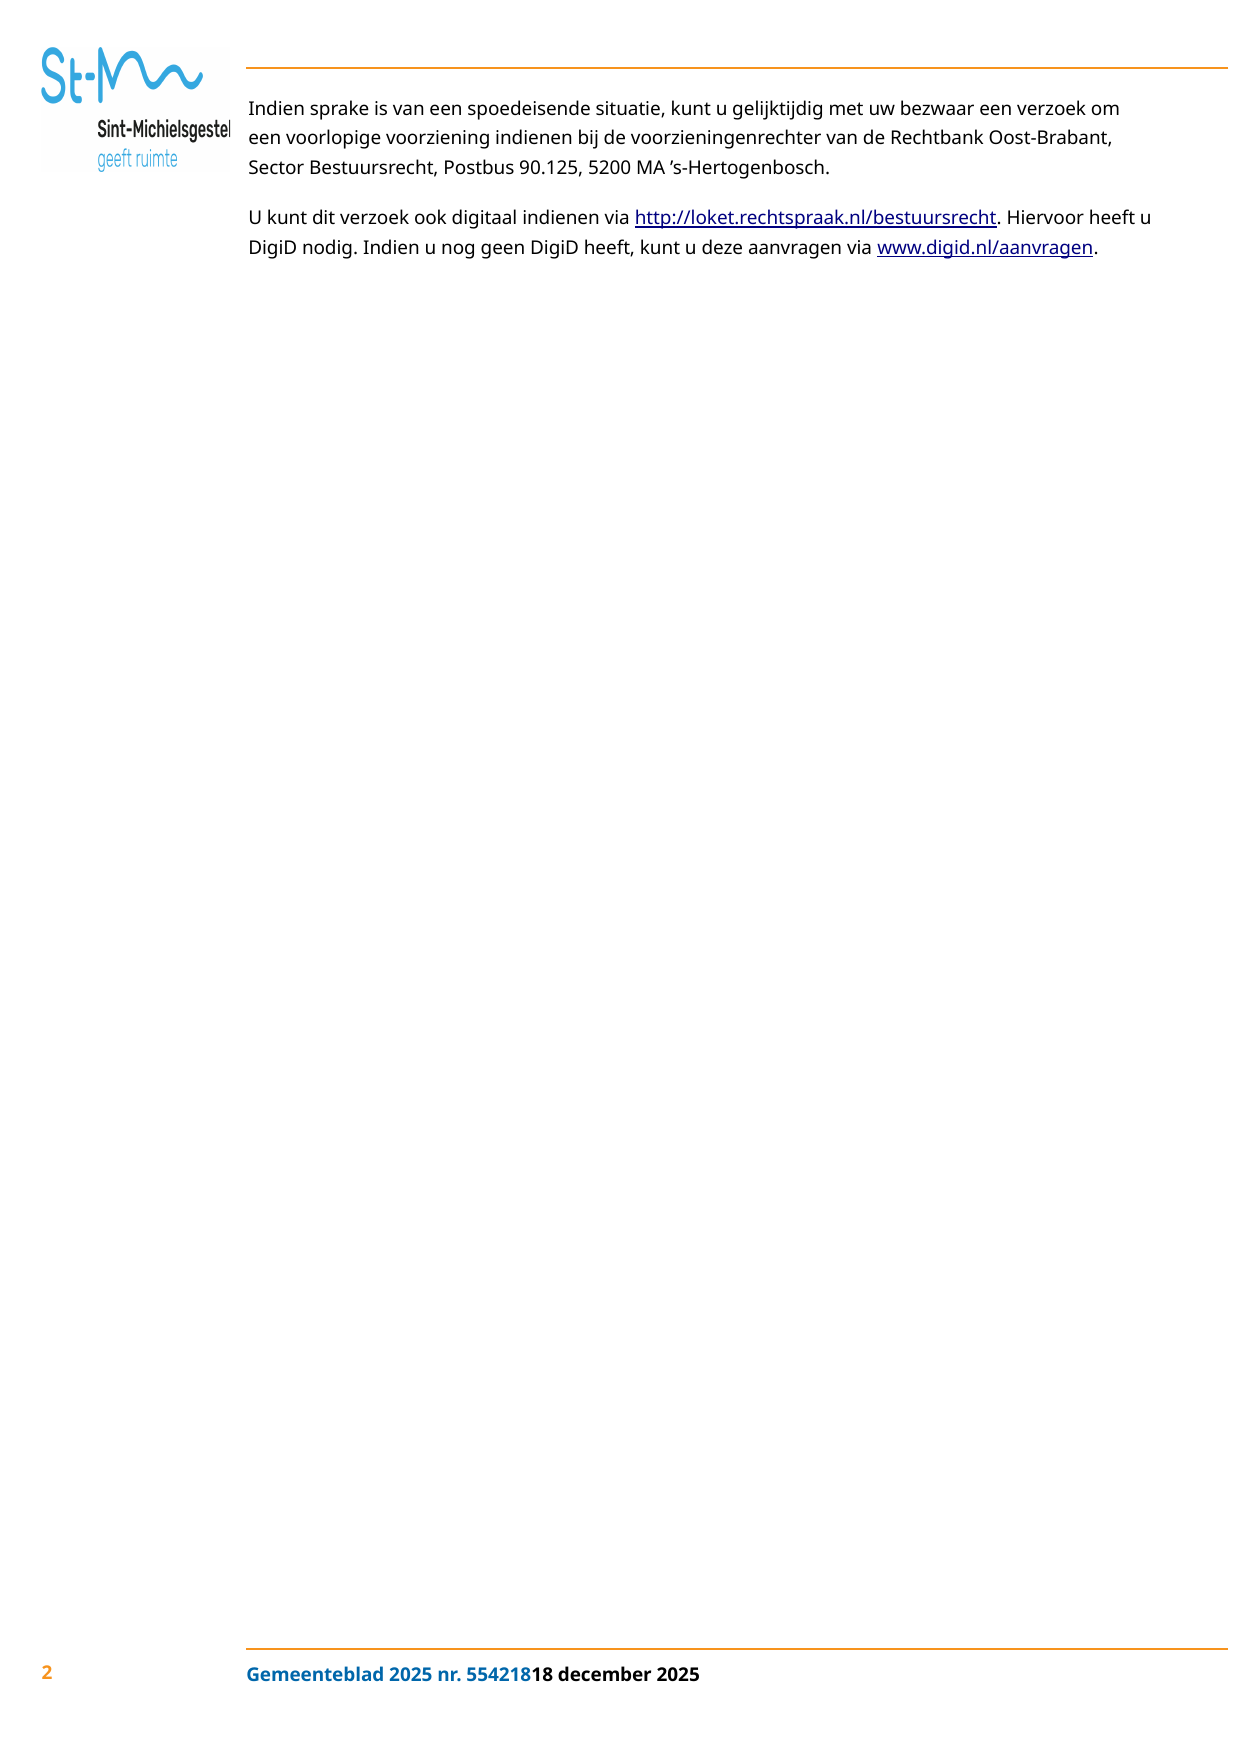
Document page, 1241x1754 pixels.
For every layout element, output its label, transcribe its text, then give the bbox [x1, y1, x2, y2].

text Indien sprake is van een spoedeisende situatie, kunt u gelijktijdig met uw bezwaar een verzoek om een voorlopige voorziening indienen bij de voorzieningenrechter van de Rechtbank Oost-Brabant, Sector Bestuursrecht, Postbus 90.125, 5200 MA ’s-Hertogenbosch. [248, 95, 1152, 180]
text U kunt dit verzoek ook digitaal indienen via http://loket.rechtspraak.nl/bestuursrecht. Hiervoor heeft u DigiD nodig. Indien u nog geen DigiD heeft, kunt u deze aanvragen via www.digid.nl/aanvragen. [248, 204, 1152, 260]
picture [41, 47, 231, 172]
